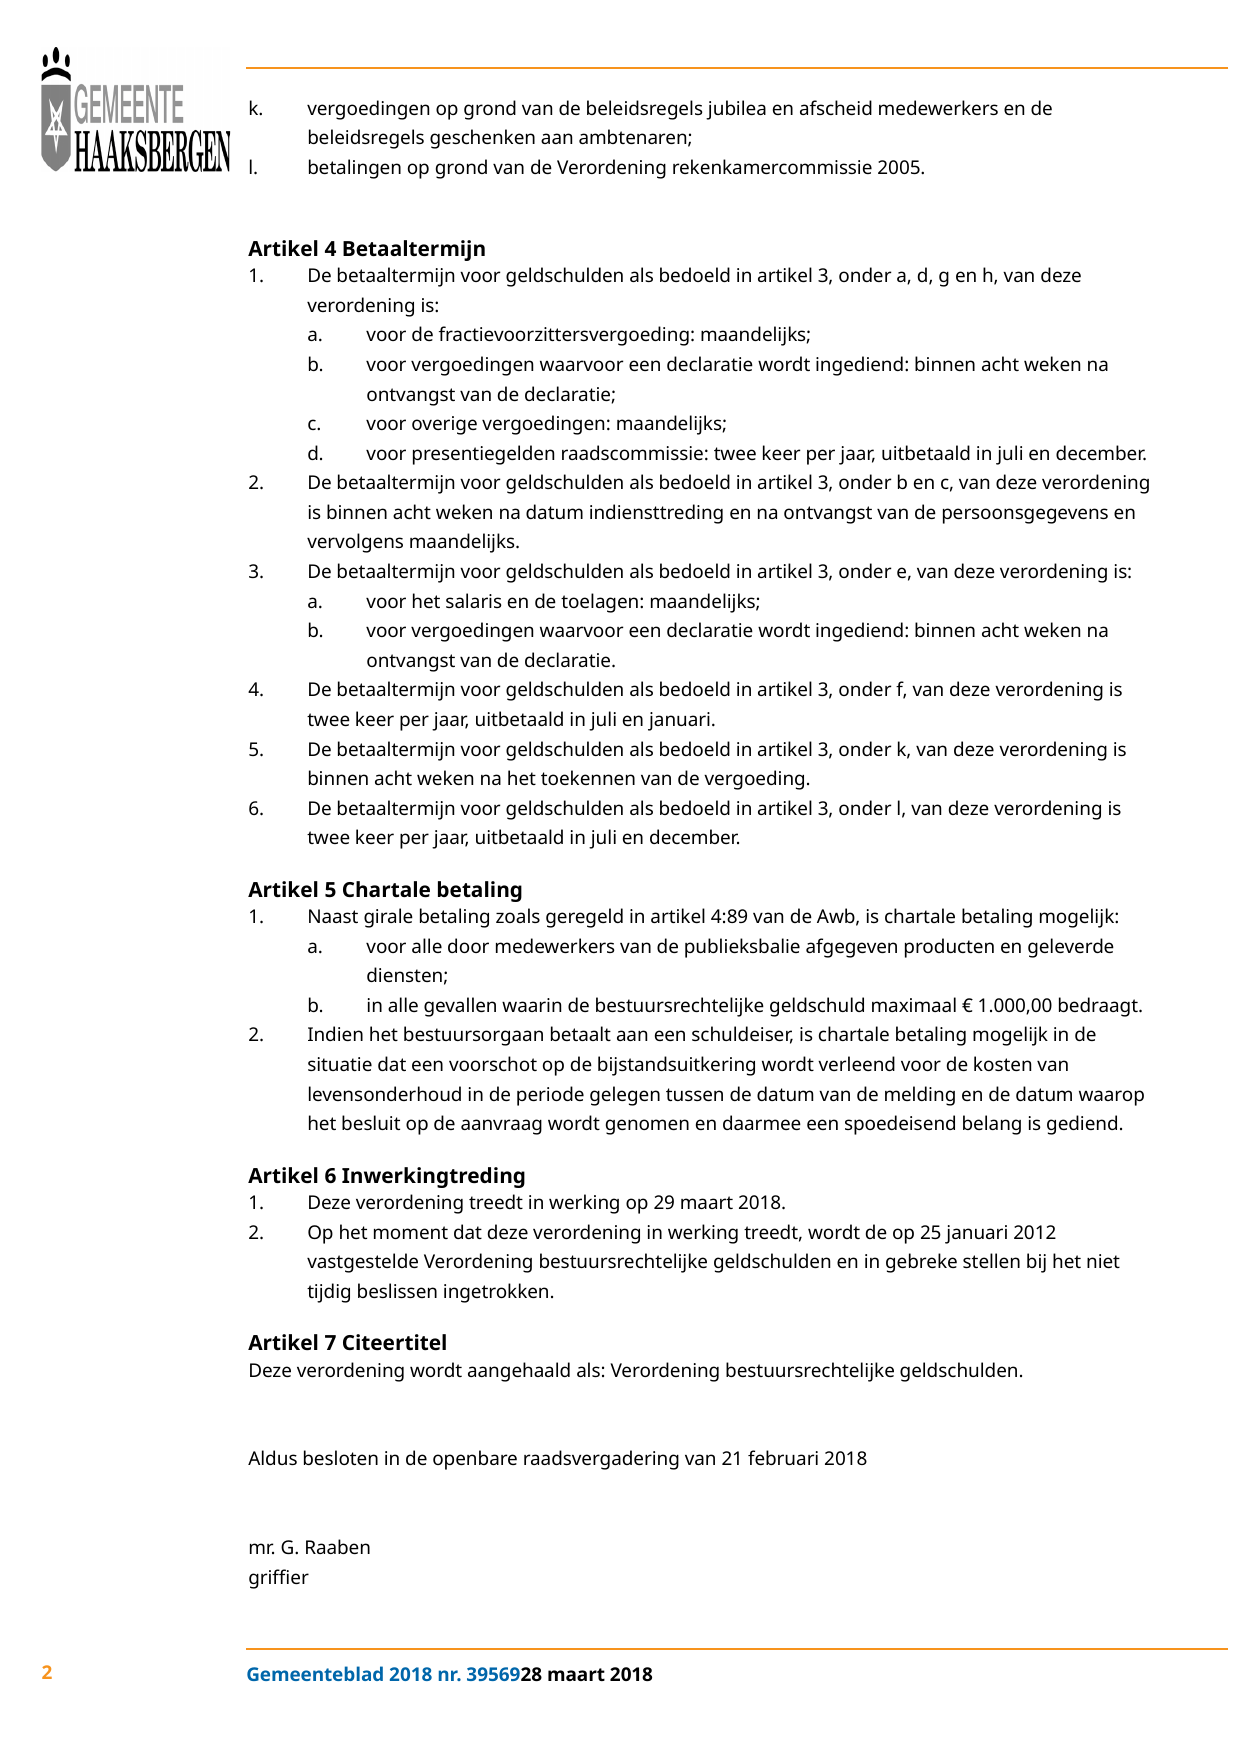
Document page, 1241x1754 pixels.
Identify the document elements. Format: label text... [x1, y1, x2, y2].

text Artikel 6 Inwerkingtreding [248, 1161, 1152, 1189]
text Deze verordening wordt aangehaald als: Verordening bestuursrechtelijke geldschulden. [248, 1357, 1152, 1383]
text Artikel 7 Citeertitel [248, 1328, 1152, 1357]
list voor alle door medewerkers van de publieksbalie afgegeven producten en geleverde diensten; [307, 933, 1152, 988]
list voor overige vergoedingen: maandelijks; [307, 410, 1152, 436]
list De betaaltermijn voor geldschulden als bedoeld in artikel 3, onder k, van deze verordening is binnen acht weken na het toekennen van de vergoeding. [248, 736, 1152, 791]
list De betaaltermijn voor geldschulden als bedoeld in artikel 3, onder f, van deze verordening is twee keer per jaar, uitbetaald in juli en januari. [248, 677, 1152, 732]
list De betaaltermijn voor geldschulden als bedoeld in artikel 3, onder b en c, van deze verordening is binnen acht weken na datum indiensttreding en na ontvangst van de persoonsgegevens en vervolgens maandelijks. [248, 469, 1152, 554]
list betalingen op grond van de Verordening rekenkamercommissie 2005. [248, 154, 1152, 180]
list voor vergoedingen waarvoor een declaratie wordt ingediend: binnen acht weken na ontvangst van de declaratie; [307, 351, 1152, 406]
list vergoedingen op grond van de beleidsregels jubilea en afscheid medewerkers en de beleidsregels geschenken aan ambtenaren; [248, 95, 1152, 150]
text Aldus besloten in de openbare raadsvergadering van 21 februari 2018 [248, 1446, 1152, 1471]
list in alle gevallen waarin de bestuursrechtelijke geldschuld maximaal € 1.000,00 bedraagt. [307, 992, 1152, 1018]
text griffier [248, 1564, 1152, 1590]
text Artikel 4 Betaaltermijn [248, 234, 1152, 262]
list voor het salaris en de toelagen: maandelijks; [307, 588, 1152, 613]
list De betaaltermijn voor geldschulden als bedoeld in artikel 3, onder a, d, g en h, van deze verordening is: [248, 262, 1152, 318]
list De betaaltermijn voor geldschulden als bedoeld in artikel 3, onder l, van deze verordening is twee keer per jaar, uitbetaald in juli en december. [248, 795, 1152, 850]
text Artikel 5 Chartale betaling [248, 875, 1152, 903]
text mr. G. Raaben [248, 1534, 1152, 1560]
list Op het moment dat deze verordening in werking treedt, wordt de op 25 januari 2012 vastgestelde Verordening bestuursrechtelijke geldschulden en in gebreke stellen bij het niet tijdig beslissen ingetrokken. [248, 1219, 1152, 1304]
list Naast girale betaling zoals geregeld in artikel 4:89 van de Awb, is chartale betaling mogelijk: [248, 903, 1152, 929]
picture [41, 47, 231, 172]
list voor de fractievoorzittersvergoeding: maandelijks; [307, 322, 1152, 347]
list De betaaltermijn voor geldschulden als bedoeld in artikel 3, onder e, van deze verordening is: [248, 558, 1152, 584]
list voor vergoedingen waarvoor een declaratie wordt ingediend: binnen acht weken na ontvangst van de declaratie. [307, 617, 1152, 673]
list voor presentiegelden raadscommissie: twee keer per jaar, uitbetaald in juli en december. [307, 440, 1152, 466]
list Deze verordening treedt in werking op 29 maart 2018. [248, 1189, 1152, 1215]
list Indien het bestuursorgaan betaalt aan een schuldeiser, is chartale betaling mogelijk in de situatie dat een voorschot op de bijstandsuitkering wordt verleend voor de kosten van levensonderhoud in de periode gelegen tussen de datum van de melding en de datum waarop het besluit op de aanvraag wordt genomen en daarmee een spoedeisend belang is gediend. [248, 1022, 1152, 1136]
